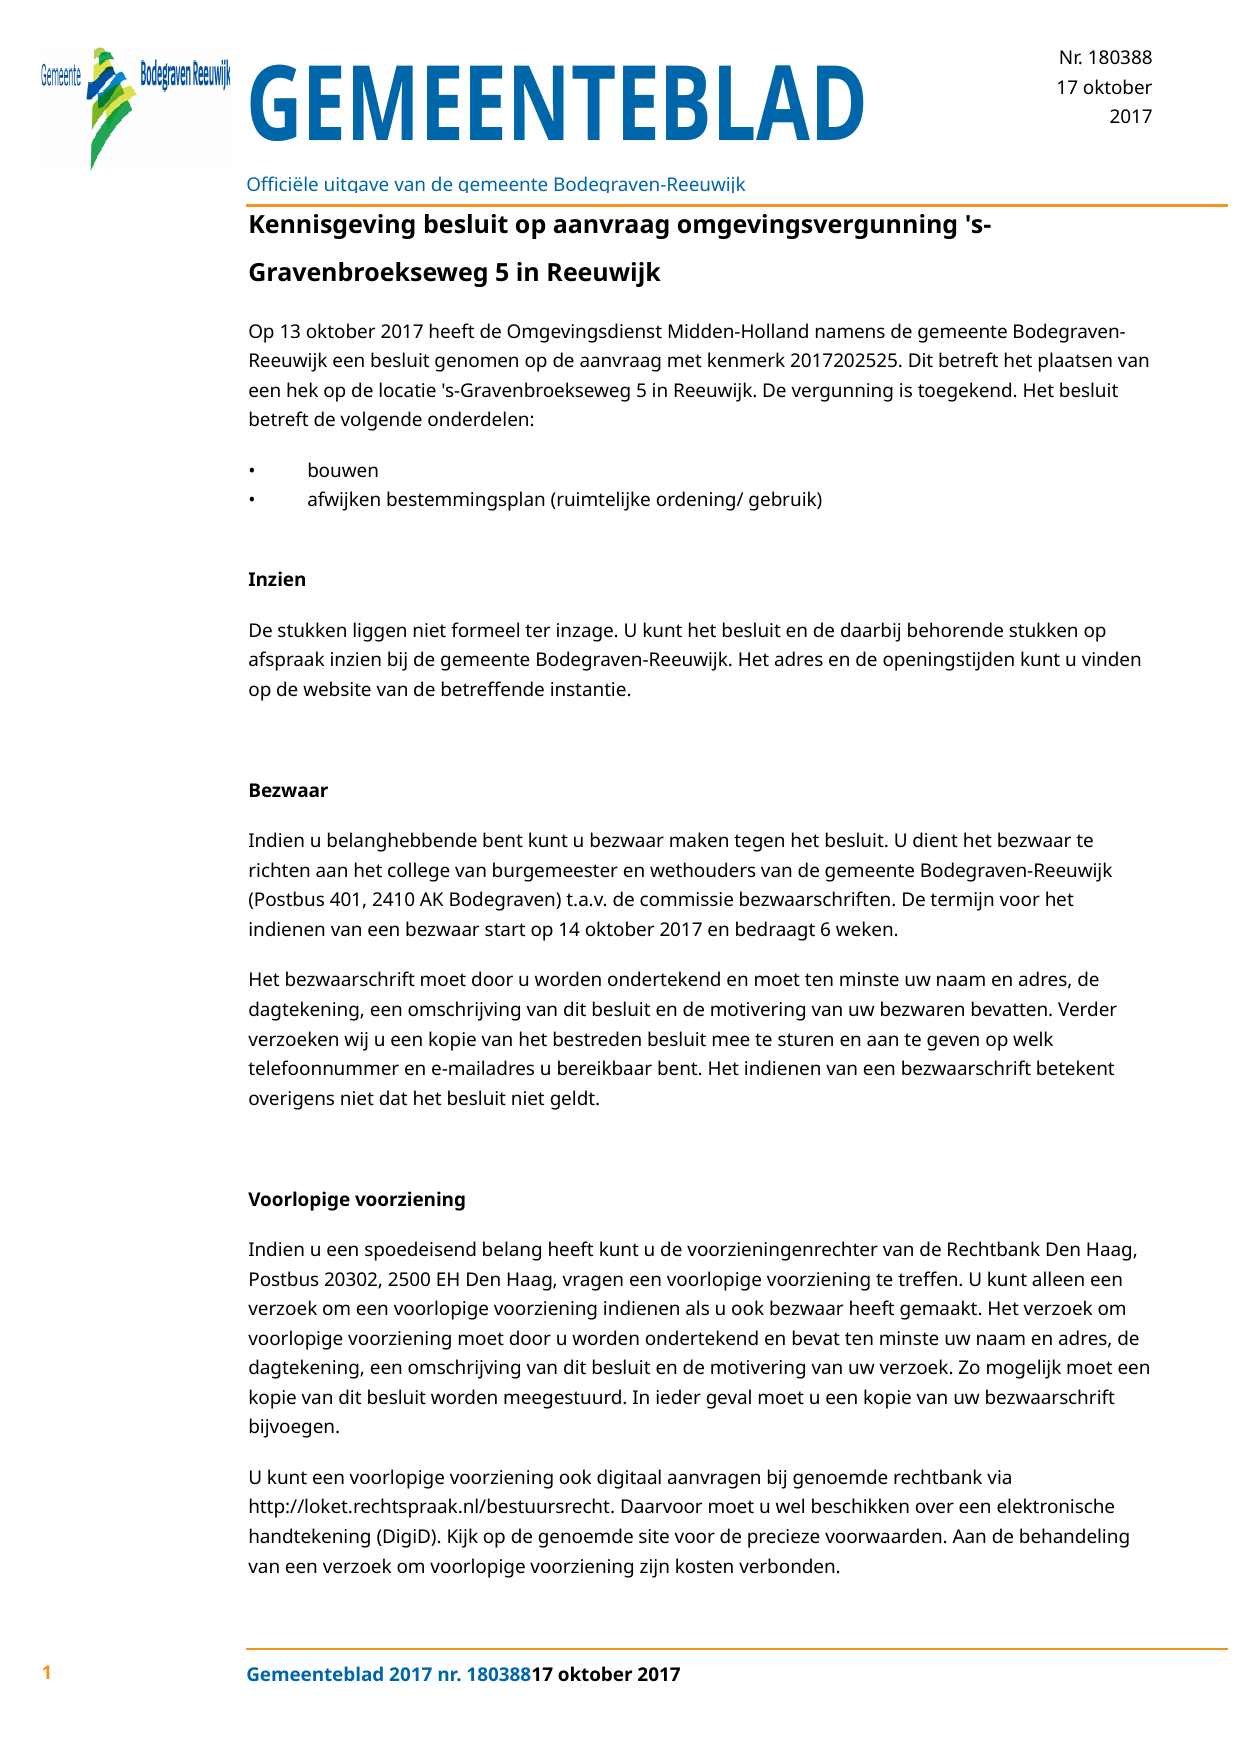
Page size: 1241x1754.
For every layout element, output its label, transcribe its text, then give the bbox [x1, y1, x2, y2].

text Het bezwaarschrift moet door u worden ondertekend en moet ten minste uw naam en adres, de dagtekening, een omschrijving van dit besluit en de motivering van uw bezwaren bevatten. Verder verzoeken wij u een kopie van het bestreden besluit mee te sturen en aan te geven op welk telefoonnummer en e-mailadres u bereikbaar bent. Het indienen van een bezwaarschrift betekent overigens niet dat het besluit niet geldt. [248, 967, 1152, 1111]
list bouwen [248, 457, 1152, 483]
text De stukken liggen niet formeel ter inzage. U kunt het besluit en de daarbij behorende stukken op afspraak inzien bij de gemeente Bodegraven-Reeuwijk. Het adres en de openingstijden kunt u vinden op de website van de betreffende instantie. [248, 617, 1152, 702]
text Voorlopige voorziening [248, 1186, 1152, 1212]
list afwijken bestemmingsplan (ruimtelijke ordening/ gebruik) [248, 487, 1152, 512]
text Inzien [248, 567, 1152, 592]
text Bezwaar [248, 777, 1152, 803]
text U kunt een voorlopige voorziening ook digitaal aanvragen bij genoemde rechtbank via http://loket.rechtspraak.nl/bestuursrecht. Daarvoor moet u wel beschikken over een elektronische handtekening (DigiD). Kijk op de genoemde site voor de precieze voorwaarden. Aan de behandeling van een verzoek om voorlopige voorziening zijn kosten verbonden. [248, 1464, 1152, 1579]
text Op 13 oktober 2017 heeft de Omgevingsdienst Midden-Holland namens de gemeente Bodegraven-Reeuwijk een besluit genomen op de aanvraag met kenmerk 2017202525. Dit betreft het plaatsen van een hek op de locatie 's-Gravenbroekseweg 5 in Reeuwijk. De vergunning is toegekend. Het besluit betreft de volgende onderdelen: [248, 318, 1152, 432]
text Indien u belanghebbende bent kunt u bezwaar maken tegen het besluit. U dient het bezwaar te richten aan het college van burgemeester en wethouders van de gemeente Bodegraven-Reeuwijk (Postbus 401, 2410 AK Bodegraven) t.a.v. de commissie bezwaarschriften. De termijn voor het indienen van een bezwaar start op 14 oktober 2017 en bedraagt 6 weken. [248, 827, 1152, 942]
picture [41, 47, 231, 172]
text Indien u een spoedeisend belang heeft kunt u de voorzieningenrechter van de Rechtbank Den Haag, Postbus 20302, 2500 EH Den Haag, vragen een voorlopige voorziening te treffen. U kunt alleen een verzoek om een voorlopige voorziening indienen als u ook bezwaar heeft gemaakt. Het verzoek om voorlopige voorziening moet door u worden ondertekend en bevat ten minste uw naam en adres, de dagtekening, een omschrijving van dit besluit en de motivering van uw verzoek. Zo mogelijk moet een kopie van dit besluit worden meegestuurd. In ieder geval moet u een kopie van uw bezwaarschrift bijvoegen. [248, 1236, 1152, 1439]
text Kennisgeving besluit op aanvraag omgevingsvergunning 's-Gravenbroekseweg 5 in Reeuwijk [248, 207, 1152, 288]
